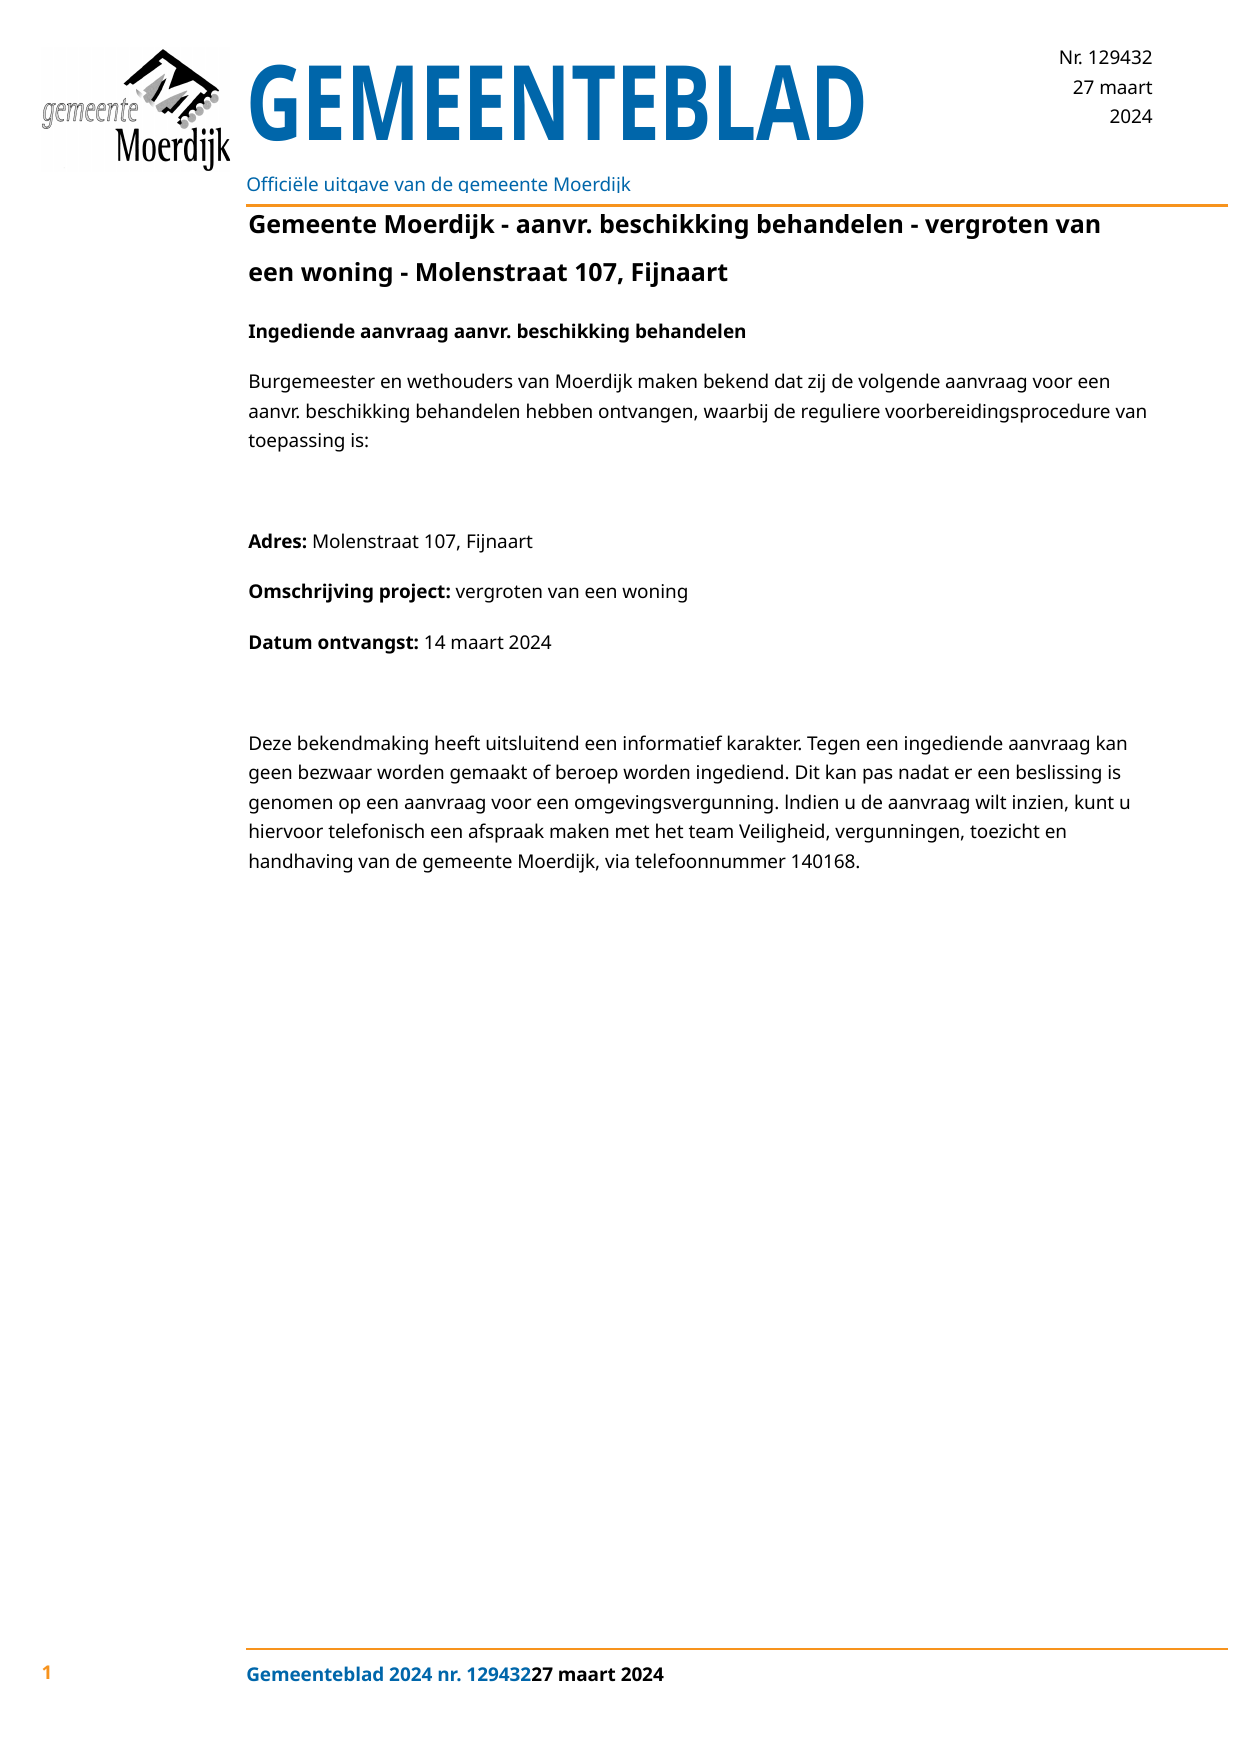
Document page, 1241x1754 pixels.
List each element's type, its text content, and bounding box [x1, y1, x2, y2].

text Omschrijving project: vergroten van een woning [248, 579, 1152, 604]
picture [41, 47, 231, 172]
text Datum ontvangst: 14 maart 2024 [248, 629, 1152, 655]
text Gemeente Moerdijk - aanvr. beschikking behandelen - vergroten van een woning - Molenstraat 107, Fijnaart [248, 207, 1152, 288]
text Burgemeester en wethouders van Moerdijk maken bekend dat zij de volgende aanvraag voor een aanvr. beschikking behandelen hebben ontvangen, waarbij de reguliere voorbereidingsprocedure van toepassing is: [248, 368, 1152, 453]
text Ingediende aanvraag aanvr. beschikking behandelen [248, 318, 1152, 344]
text Deze bekendmaking heeft uitsluitend een informatief karakter. Tegen een ingediende aanvraag kan geen bezwaar worden gemaakt of beroep worden ingediend. Dit kan pas nadat er een beslissing is genomen op een aanvraag voor een omgevingsvergunning. lndien u de aanvraag wilt inzien, kunt u hiervoor telefonisch een afspraak maken met het team Veiligheid, vergunningen, toezicht en handhaving van de gemeente Moerdijk, via telefoonnummer 140168. [248, 730, 1152, 874]
text Adres: Molenstraat 107, Fijnaart [248, 528, 1152, 554]
